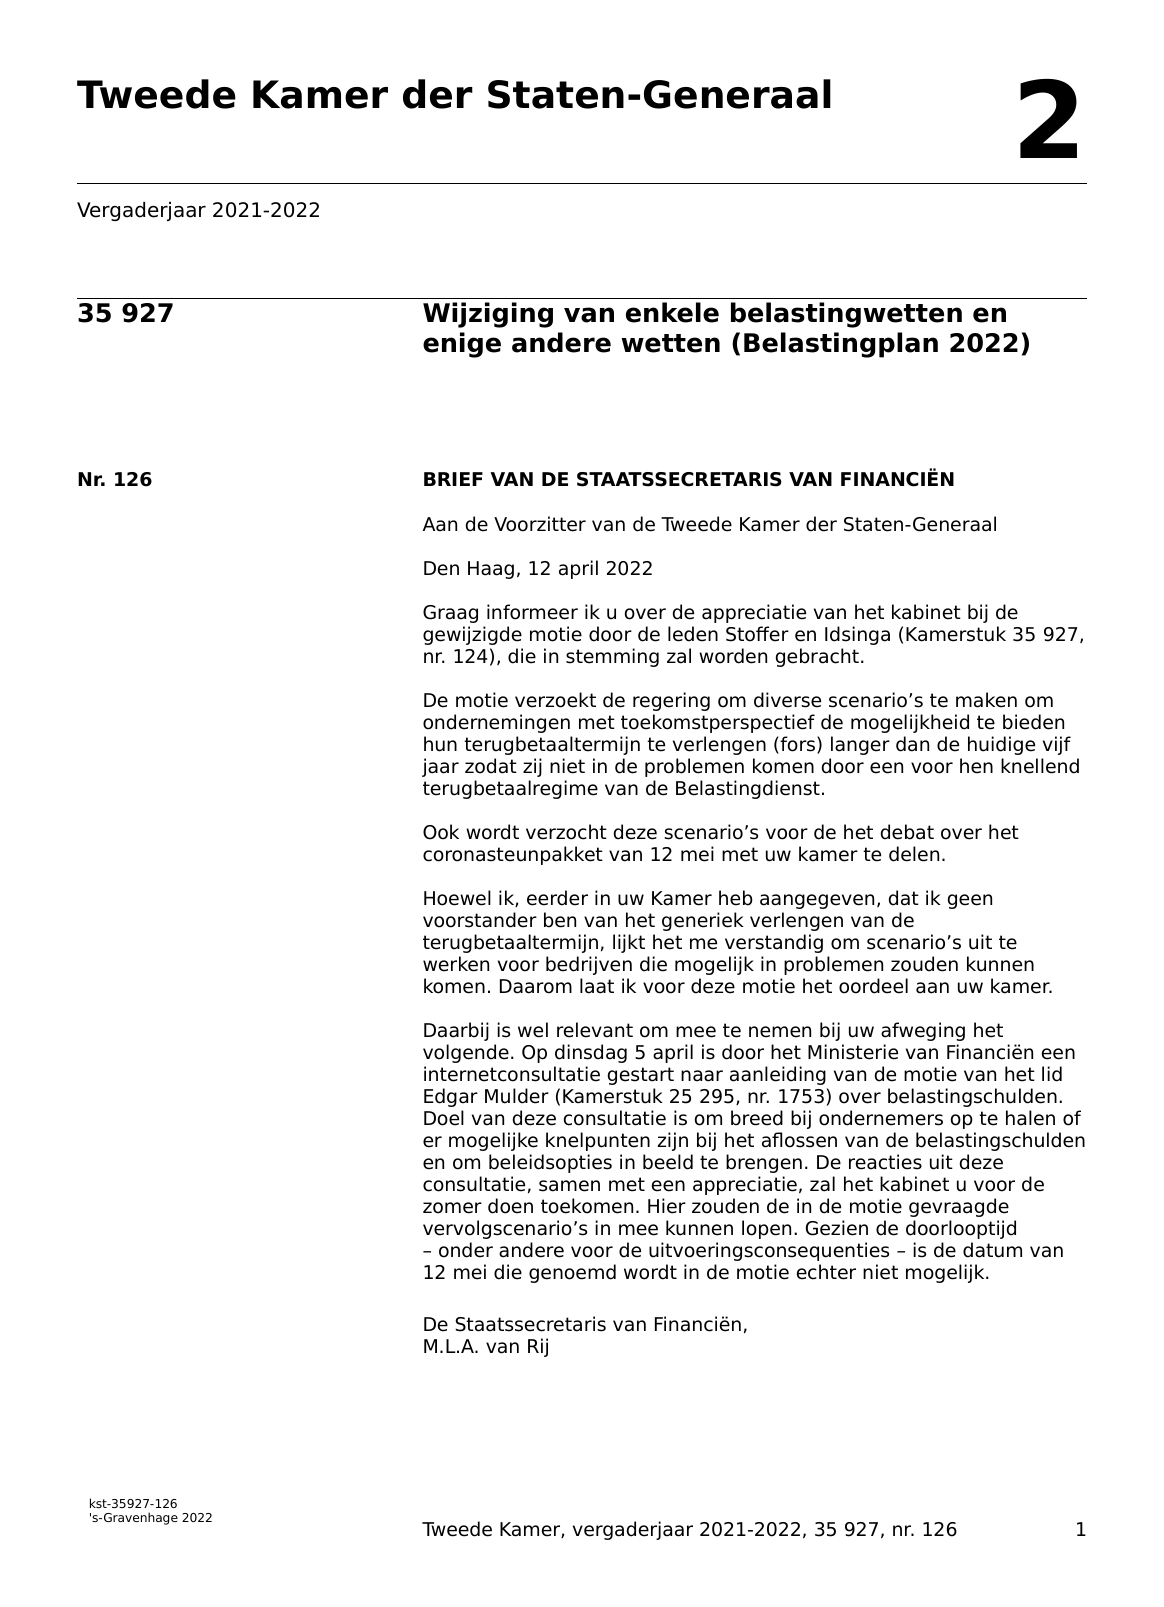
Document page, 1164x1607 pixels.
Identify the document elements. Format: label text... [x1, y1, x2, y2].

text Daarbij is wel relevant om mee te nemen bij uw afweging het volgende. Op dinsdag 5 april is door het Ministerie van Financiën een internetconsultatie gestart naar aanleiding van de motie van het lid Edgar Mulder (Kamerstuk 25 295, nr. 1753) over belastingschulden. Doel van deze consultatie is om breed bij ondernemers op te halen of er mogelijke knelpunten zijn bij het aflossen van de belastingschulden en om beleidsopties in beeld te brengen. De reacties uit deze consultatie, samen met een appreciatie, zal het kabinet u voor de zomer doen toekomen. Hier zouden de in de motie gevraagde vervolgscenario’s in mee kunnen lopen. Gezien de doorlooptijd – onder andere voor de uitvoeringsconsequenties – is de datum van 12 mei die genoemd wordt in de motie echter niet mogelijk. [422, 1020, 1087, 1284]
text Hoewel ik, eerder in uw Kamer heb aangegeven, dat ik geen voorstander ben van het generiek verlengen van de terugbetaaltermijn, lijkt het me verstandig om scenario’s uit te werken voor bedrijven die mogelijk in problemen zouden kunnen komen. Daarom laat ik voor deze motie het oordeel aan uw kamer. [422, 888, 1087, 998]
text Ook wordt verzocht deze scenario’s voor de het debat over het coronasteunpakket van 12 mei met uw kamer te delen. [422, 822, 1087, 866]
table_header Tweede Kamer der Staten-Generaal [77, 59, 886, 183]
table_cell Vergaderjaar 2021-2022 [77, 184, 1087, 298]
text Aan de Voorzitter van de Tweede Kamer der Staten-Generaal [422, 513, 1087, 536]
text kst-35927-126 [88, 1497, 323, 1511]
text Graag informeer ik u over de appreciatie van het kabinet bij de gewijzigde motie door de leden Stoffer en Idsinga (Kamerstuk 35 927, nr. 124), die in stemming zal worden gebracht. [422, 602, 1087, 668]
subtitle Nr. 126 BRIEF VAN DE STAATSSECRETARIS VAN FINANCIËN [77, 469, 1087, 491]
text De Staatssecretaris van Financiën, M.L.A. van Rij [422, 1314, 1087, 1358]
table_header 2 [886, 59, 1087, 183]
subtitle 35 927 Wijziging van enkele belastingwetten en enige andere wetten (Belastingplan 2022) [77, 299, 1087, 358]
text 's-Gravenhage 2022 [88, 1511, 323, 1525]
text Den Haag, 12 april 2022 [422, 558, 1087, 580]
text De motie verzoekt de regering om diverse scenario’s te maken om ondernemingen met toekomstperspectief de mogelijkheid te bieden hun terugbetaaltermijn te verlengen (fors) langer dan de huidige vijf jaar zodat zij niet in de problemen komen door een voor hen knellend terugbetaalregime van de Belastingdienst. [422, 690, 1087, 800]
